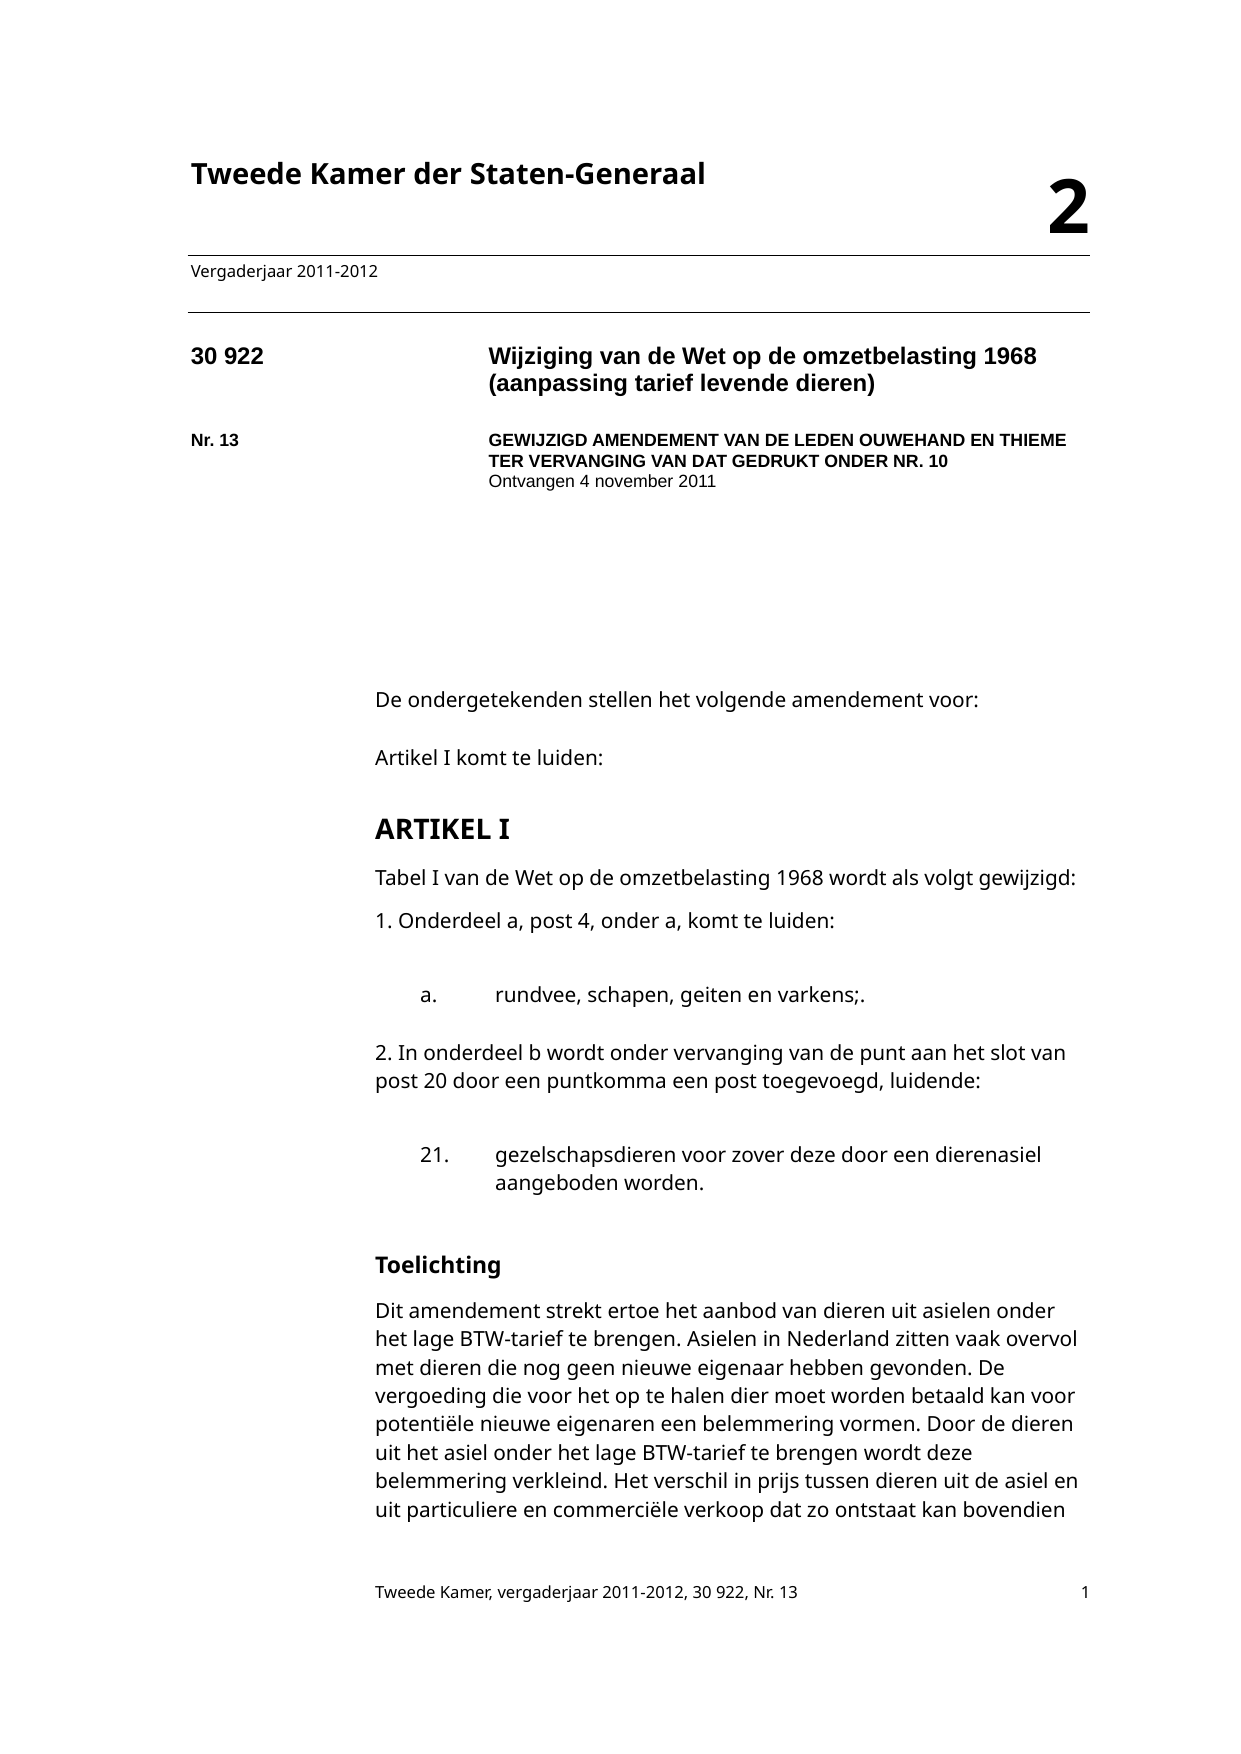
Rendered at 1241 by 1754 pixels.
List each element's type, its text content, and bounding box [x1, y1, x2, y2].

table_cell [485, 256, 1090, 312]
table_cell Vergaderjaar 2011-2012 [188, 256, 485, 312]
text Dit amendement strekt ertoe het aanbod van dieren uit asielen onder het lage BTW-tarief te brengen. Asielen in Nederland zitten vaak overvol met dieren die nog geen nieuwe eigenaar hebben gevonden. De vergoeding die voor het op te halen dier moet worden betaald kan voor potentiële nieuwe eigenaren een belemmering vormen. Door de dieren uit het asiel onder het lage BTW-tarief te brengen wordt deze belemmering verkleind. Het verschil in prijs tussen dieren uit de asiel en uit particuliere en commerciële verkoop dat zo ontstaat kan bovendien [375, 1296, 1090, 1523]
text Artikel I komt te luiden: [375, 743, 1090, 772]
table_header 2 [910, 150, 1090, 255]
subtitle ARTIKEL I [375, 809, 1090, 848]
table_header Tweede Kamer der Staten-Generaal [188, 150, 909, 255]
list rundvee, schapen, geiten en varkens;. [420, 980, 1090, 1008]
subtitle Toelichting [375, 1249, 1090, 1281]
text Tabel I van de Wet op de omzetbelasting 1968 wordt als volgt gewijzigd: [375, 863, 1090, 891]
table_cell GEWIJZIGD AMENDEMENT VAN DE LEDEN OUWEHAND EN THIEME TER VERVANGING VAN DAT GEDRUKT ONDER NR. 10 Ontvangen 4 november 2011 [485, 427, 1090, 566]
table_cell Nr. 13 [188, 427, 485, 566]
list gezelschapsdieren voor zover deze door een dierenasiel aangeboden worden. [420, 1140, 1090, 1197]
table_cell [188, 313, 485, 339]
text 1. Onderdeel a, post 4, onder a, komt te luiden: [375, 906, 1090, 935]
table_cell [485, 313, 1090, 339]
text De ondergetekenden stellen het volgende amendement voor: [375, 685, 1090, 713]
table_cell 30 922 [188, 339, 485, 427]
table_cell Wijziging van de Wet op de omzetbelasting 1968 (aanpassing tarief levende dieren) [485, 339, 1090, 427]
text 2. In onderdeel b wordt onder vervanging van de punt aan het slot van post 20 door een puntkomma een post toegevoegd, luidende: [375, 1038, 1090, 1095]
